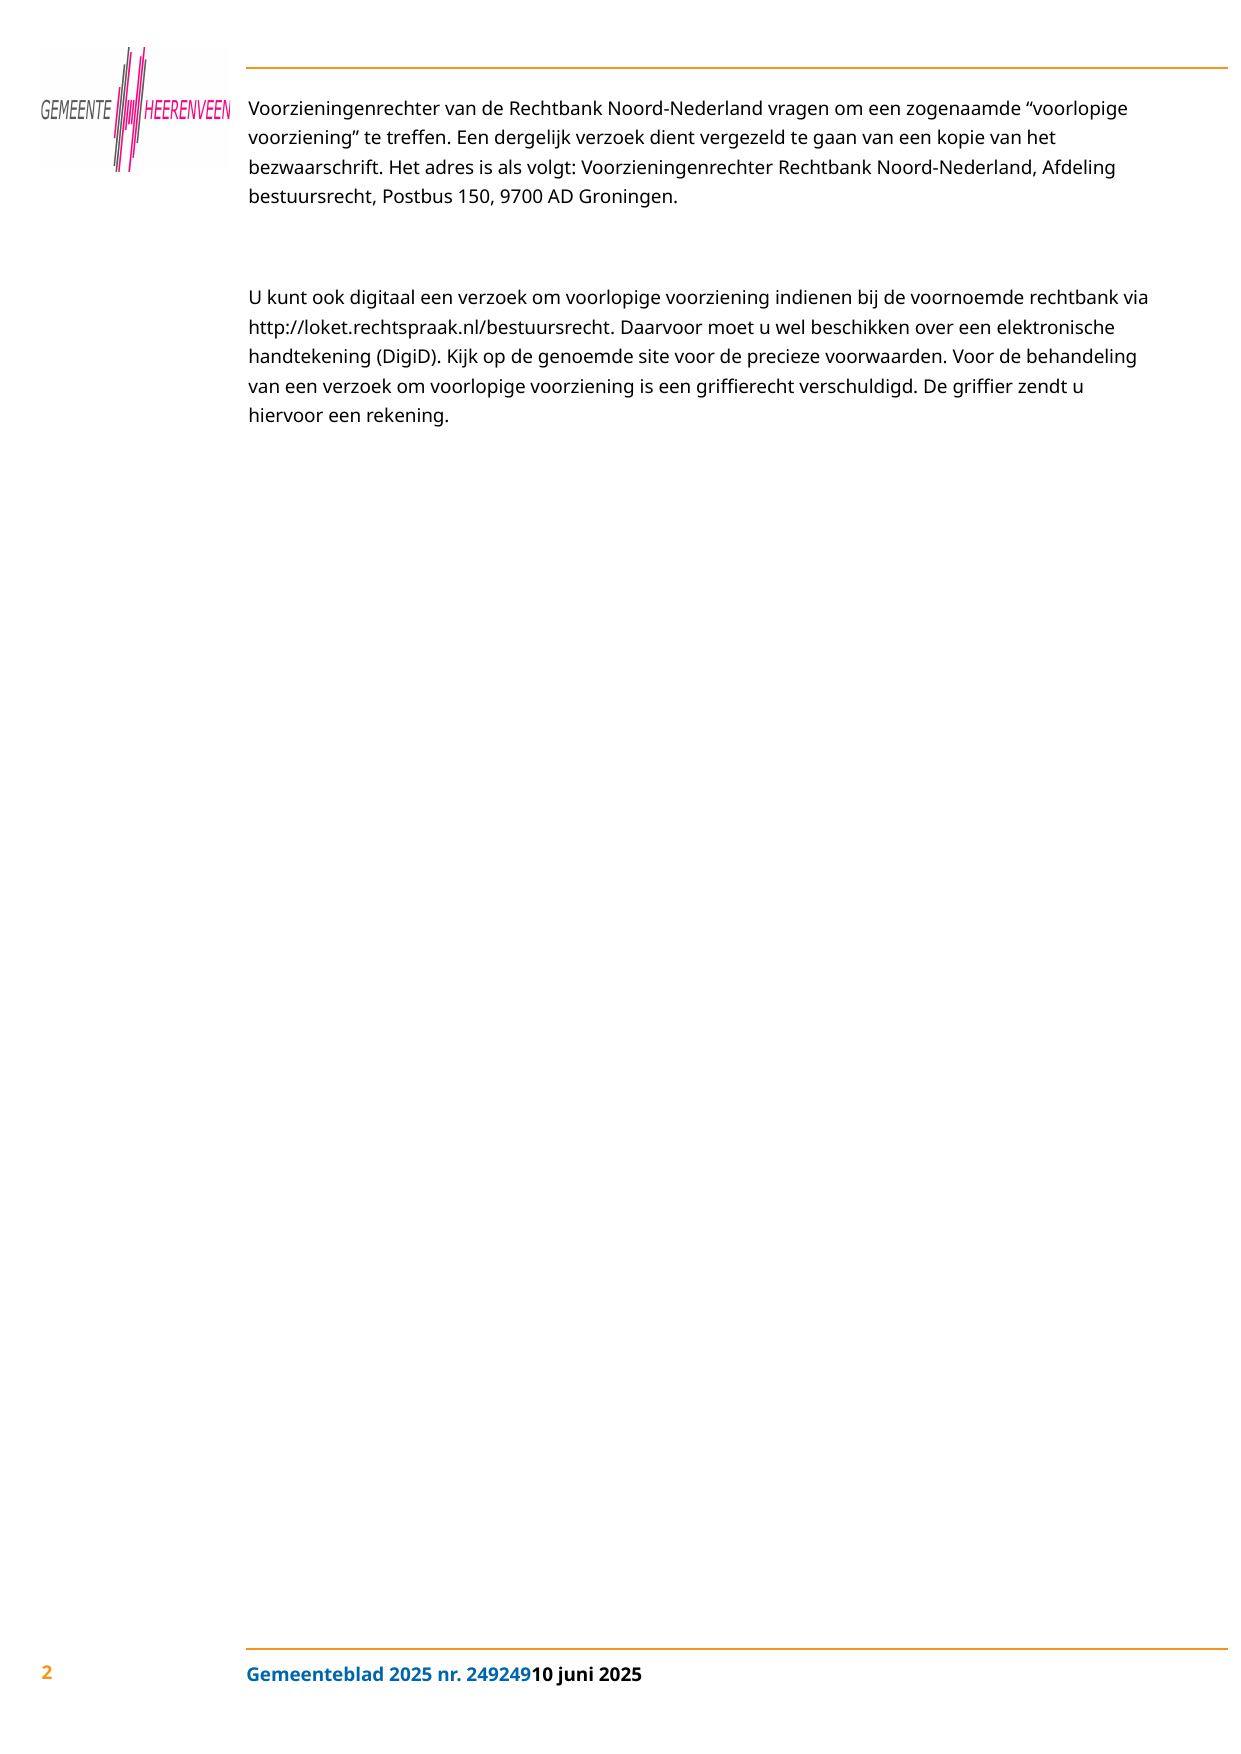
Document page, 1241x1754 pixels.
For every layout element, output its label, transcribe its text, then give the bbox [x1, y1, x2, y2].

text U kunt ook digitaal een verzoek om voorlopige voorziening indienen bij de voornoemde rechtbank via http://loket.rechtspraak.nl/bestuursrecht. Daarvoor moet u wel beschikken over een elektronische handtekening (DigiD). Kijk op de genoemde site voor de precieze voorwaarden. Voor de behandeling van een verzoek om voorlopige voorziening is een griffierecht verschuldigd. De griffier zendt u hiervoor een rekening. [248, 284, 1152, 428]
text Voorzieningenrechter van de Rechtbank Noord-Nederland vragen om een zogenaamde “voorlopige voorziening” te treffen. Een dergelijk verzoek dient vergezeld te gaan van een kopie van het bezwaarschrift. Het adres is als volgt: Voorzieningenrechter Rechtbank Noord-Nederland, Afdeling bestuursrecht, Postbus 150, 9700 AD Groningen. [248, 95, 1152, 209]
picture [41, 47, 231, 172]
